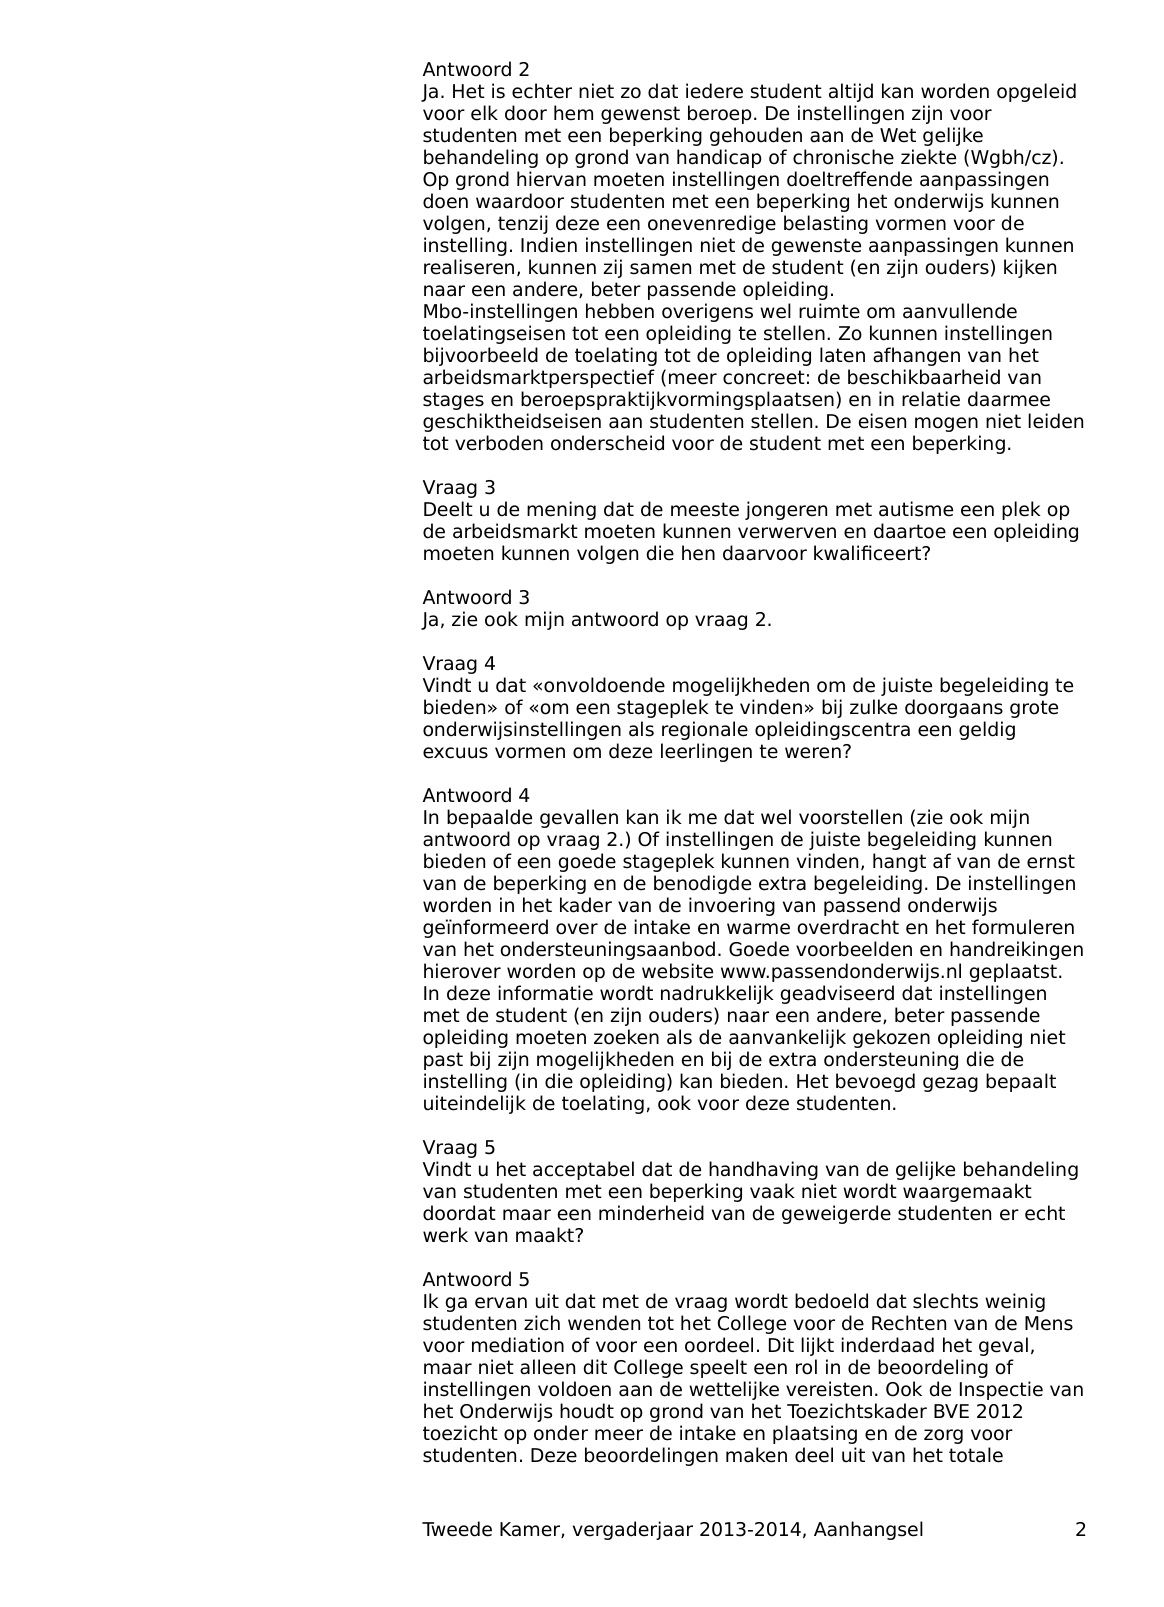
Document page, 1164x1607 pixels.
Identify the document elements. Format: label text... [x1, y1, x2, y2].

text In bepaalde gevallen kan ik me dat wel voorstellen (zie ook mijn antwoord op vraag 2.) Of instellingen de juiste begeleiding kunnen bieden of een goede stageplek kunnen vinden, hangt af van de ernst van de beperking en de benodigde extra begeleiding. De instellingen worden in het kader van de invoering van passend onderwijs geïnformeerd over de intake en warme overdracht en het formuleren van het ondersteuningsaanbod. Goede voorbeelden en handreikingen hierover worden op de website www.passendonderwijs.nl geplaatst. In deze informatie wordt nadrukkelijk geadviseerd dat instellingen met de student (en zijn ouders) naar een andere, beter passende opleiding moeten zoeken als de aanvankelijk gekozen opleiding niet past bij zijn mogelijkheden en bij de extra ondersteuning die de instelling (in die opleiding) kan bieden. Het bevoegd gezag bepaalt uiteindelijk de toelating, ook voor deze studenten. [422, 807, 1087, 1115]
text Vindt u het acceptabel dat de handhaving van de gelijke behandeling van studenten met een beperking vaak niet wordt waargemaakt doordat maar een minderheid van de geweigerde studenten er echt werk van maakt? [422, 1159, 1087, 1247]
text Vraag 4 [422, 653, 1087, 675]
text Vindt u dat «onvoldoende mogelijkheden om de juiste begeleiding te bieden» of «om een stageplek te vinden» bij zulke doorgaans grote onderwijsinstellingen als regionale opleidingscentra een geldig excuus vormen om deze leerlingen te weren? [422, 675, 1087, 763]
text Ja. Het is echter niet zo dat iedere student altijd kan worden opgeleid voor elk door hem gewenst beroep. De instellingen zijn voor studenten met een beperking gehouden aan de Wet gelijke behandeling op grond van handicap of chronische ziekte (Wgbh/cz). Op grond hiervan moeten instellingen doeltreffende aanpassingen doen waardoor studenten met een beperking het onderwijs kunnen volgen, tenzij deze een onevenredige belasting vormen voor de instelling. Indien instellingen niet de gewenste aanpassingen kunnen realiseren, kunnen zij samen met de student (en zijn ouders) kijken naar een andere, beter passende opleiding. [422, 81, 1087, 301]
text Antwoord 2 [422, 59, 1087, 81]
text Antwoord 4 [422, 785, 1087, 807]
text Antwoord 5 [422, 1269, 1087, 1291]
text Antwoord 3 [422, 587, 1087, 609]
text Vraag 5 [422, 1137, 1087, 1159]
text Vraag 3 [422, 477, 1087, 499]
text Mbo-instellingen hebben overigens wel ruimte om aanvullende toelatingseisen tot een opleiding te stellen. Zo kunnen instellingen bijvoorbeeld de toelating tot de opleiding laten afhangen van het arbeidsmarktperspectief (meer concreet: de beschikbaarheid van stages en beroepspraktijkvormingsplaatsen) en in relatie daarmee geschiktheidseisen aan studenten stellen. De eisen mogen niet leiden tot verboden onderscheid voor de student met een beperking. [422, 301, 1087, 455]
text Deelt u de mening dat de meeste jongeren met autisme een plek op de arbeidsmarkt moeten kunnen verwerven en daartoe een opleiding moeten kunnen volgen die hen daarvoor kwalificeert? [422, 499, 1087, 565]
text Ja, zie ook mijn antwoord op vraag 2. [422, 609, 1087, 631]
text Ik ga ervan uit dat met de vraag wordt bedoeld dat slechts weinig studenten zich wenden tot het College voor de Rechten van de Mens voor mediation of voor een oordeel. Dit lijkt inderdaad het geval, maar niet alleen dit College speelt een rol in de beoordeling of instellingen voldoen aan de wettelijke vereisten. Ook de Inspectie van het Onderwijs houdt op grond van het Toezichtskader BVE 2012 toezicht op onder meer de intake en plaatsing en de zorg voor studenten. Deze beoordelingen maken deel uit van het totale [422, 1291, 1087, 1467]
